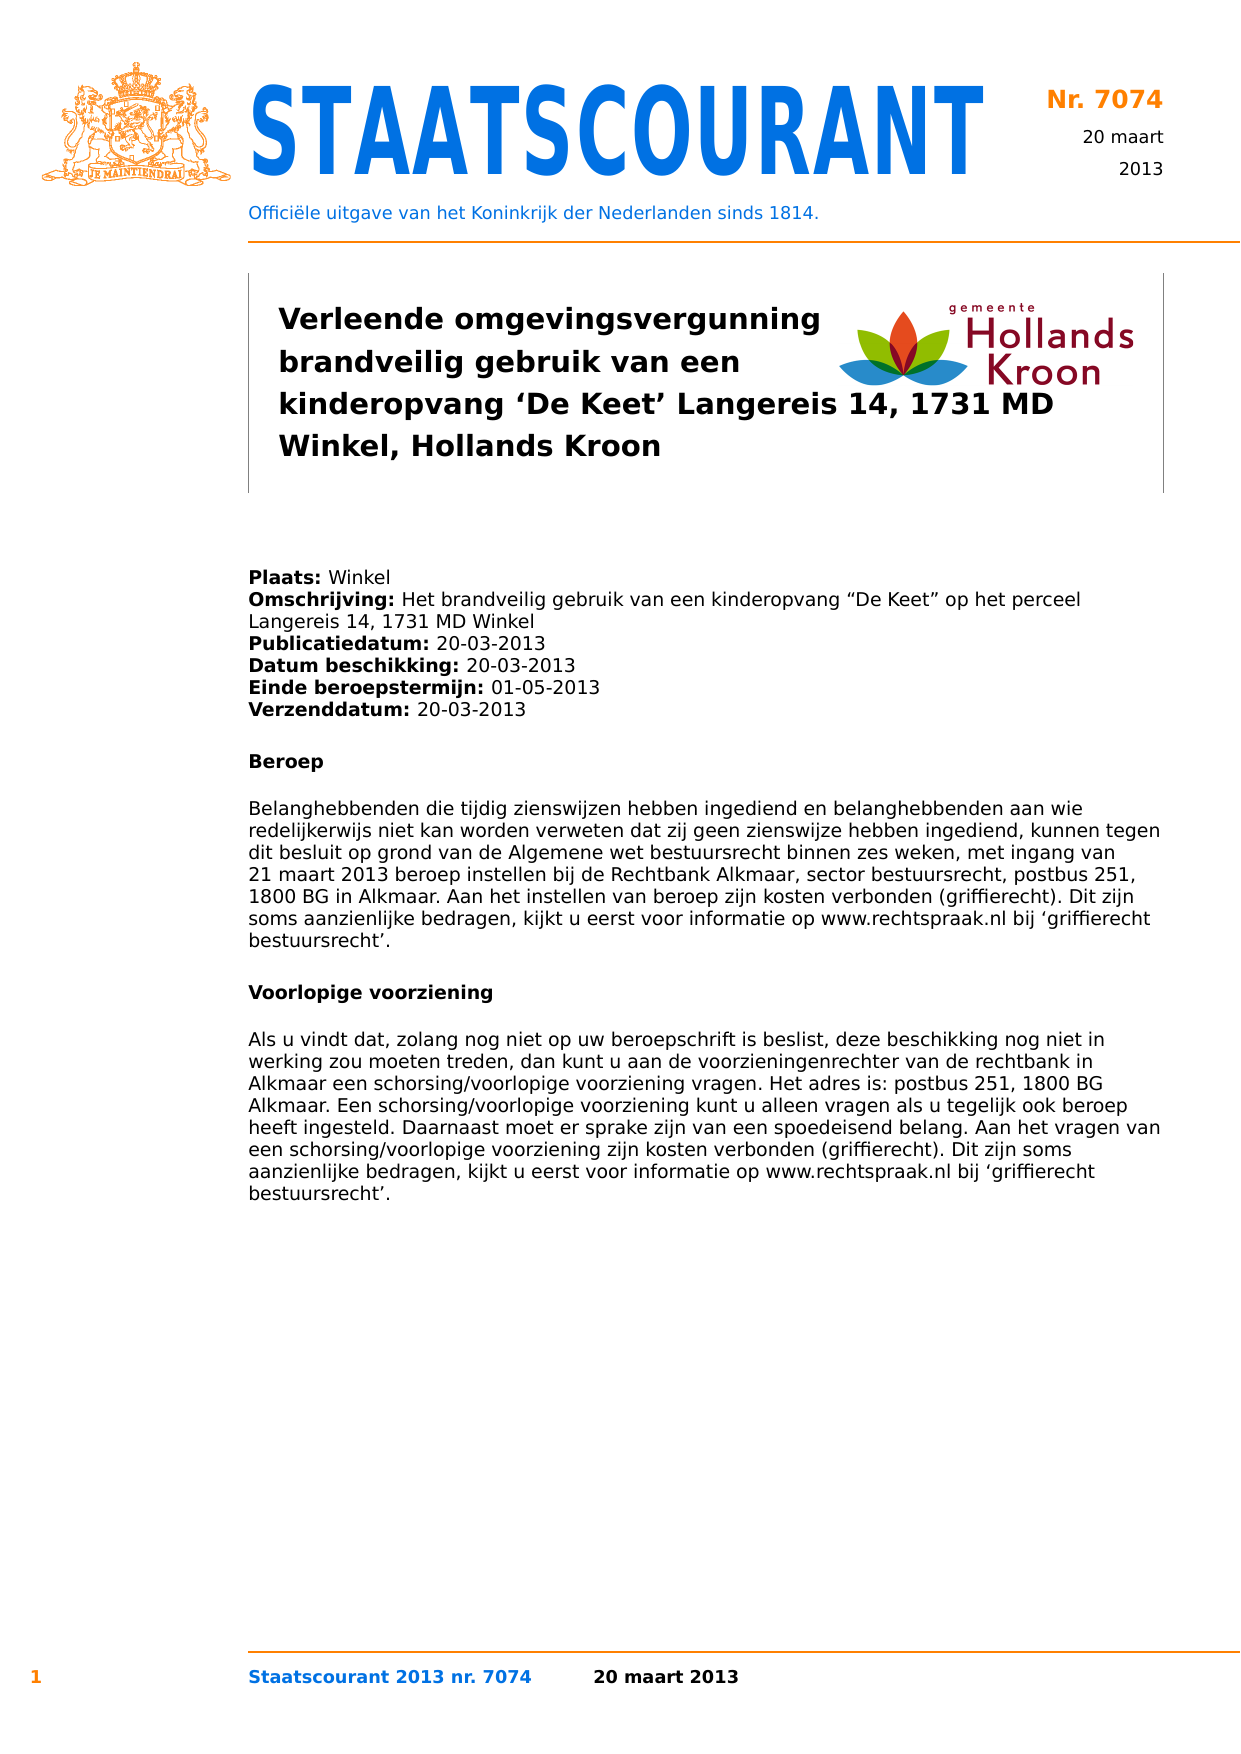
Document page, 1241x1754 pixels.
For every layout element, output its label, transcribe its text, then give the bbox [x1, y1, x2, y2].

picture [41, 62, 231, 186]
picture [838, 302, 1134, 386]
text Omschrijving: Het brandveilig gebruik van een kinderopvang “De Keet” op het perceel Langereis 14, 1731 MD Winkel [248, 589, 1163, 633]
text Publicatiedatum: 20-03-2013 [248, 633, 1163, 655]
text Plaats: Winkel [248, 567, 1163, 589]
table_header [25, 62, 248, 241]
text Datum beschikking: 20-03-2013 [248, 655, 1163, 677]
subtitle Voorlopige voorziening [248, 982, 1163, 1004]
table_cell Officiële uitgave van het Koninkrijk der Nederlanden sinds 1814. [248, 203, 1240, 241]
table_header Nr. 7074 [998, 62, 1240, 121]
table_cell 2013 [998, 153, 1240, 203]
subtitle Verleende omgevingsvergunning brandveilig gebruik van een kinderopvang ‘De Keet’ Langereis 14, 1731 MD Winkel, Hollands Kroon [249, 273, 1163, 493]
table_header STAATSCOURANT [248, 62, 998, 203]
subtitle Beroep [248, 751, 1163, 773]
table_cell 20 maart [998, 121, 1240, 153]
text Belanghebbenden die tijdig zienswijzen hebben ingediend en belanghebbenden aan wie redelijkerwijs niet kan worden verweten dat zij geen zienswijze hebben ingediend, kunnen tegen dit besluit op grond van de Algemene wet bestuursrecht binnen zes weken, met ingang van 21 maart 2013 beroep instellen bij de Rechtbank Alkmaar, sector bestuursrecht, postbus 251, 1800 BG in Alkmaar. Aan het instellen van beroep zijn kosten verbonden (griffierecht). Dit zijn soms aanzienlijke bedragen, kijkt u eerst voor informatie op www.rechtspraak.nl bij ‘griffierecht bestuursrecht’. [248, 798, 1163, 952]
text Verzenddatum: 20-03-2013 [248, 699, 1163, 721]
text Einde beroepstermijn: 01-05-2013 [248, 677, 1163, 699]
text Als u vindt dat, zolang nog niet op uw beroepschrift is beslist, deze beschikking nog niet in werking zou moeten treden, dan kunt u aan de voorzieningenrechter van de rechtbank in Alkmaar een schorsing/voorlopige voorziening vragen. Het adres is: postbus 251, 1800 BG Alkmaar. Een schorsing/voorlopige voorziening kunt u alleen vragen als u tegelijk ook beroep heeft ingesteld. Daarnaast moet er sprake zijn van een spoedeisend belang. Aan het vragen van een schorsing/voorlopige voorziening zijn kosten verbonden (griffierecht). Dit zijn soms aanzienlijke bedragen, kijkt u eerst voor informatie op www.rechtspraak.nl bij ‘griffierecht bestuursrecht’. [248, 1029, 1163, 1204]
